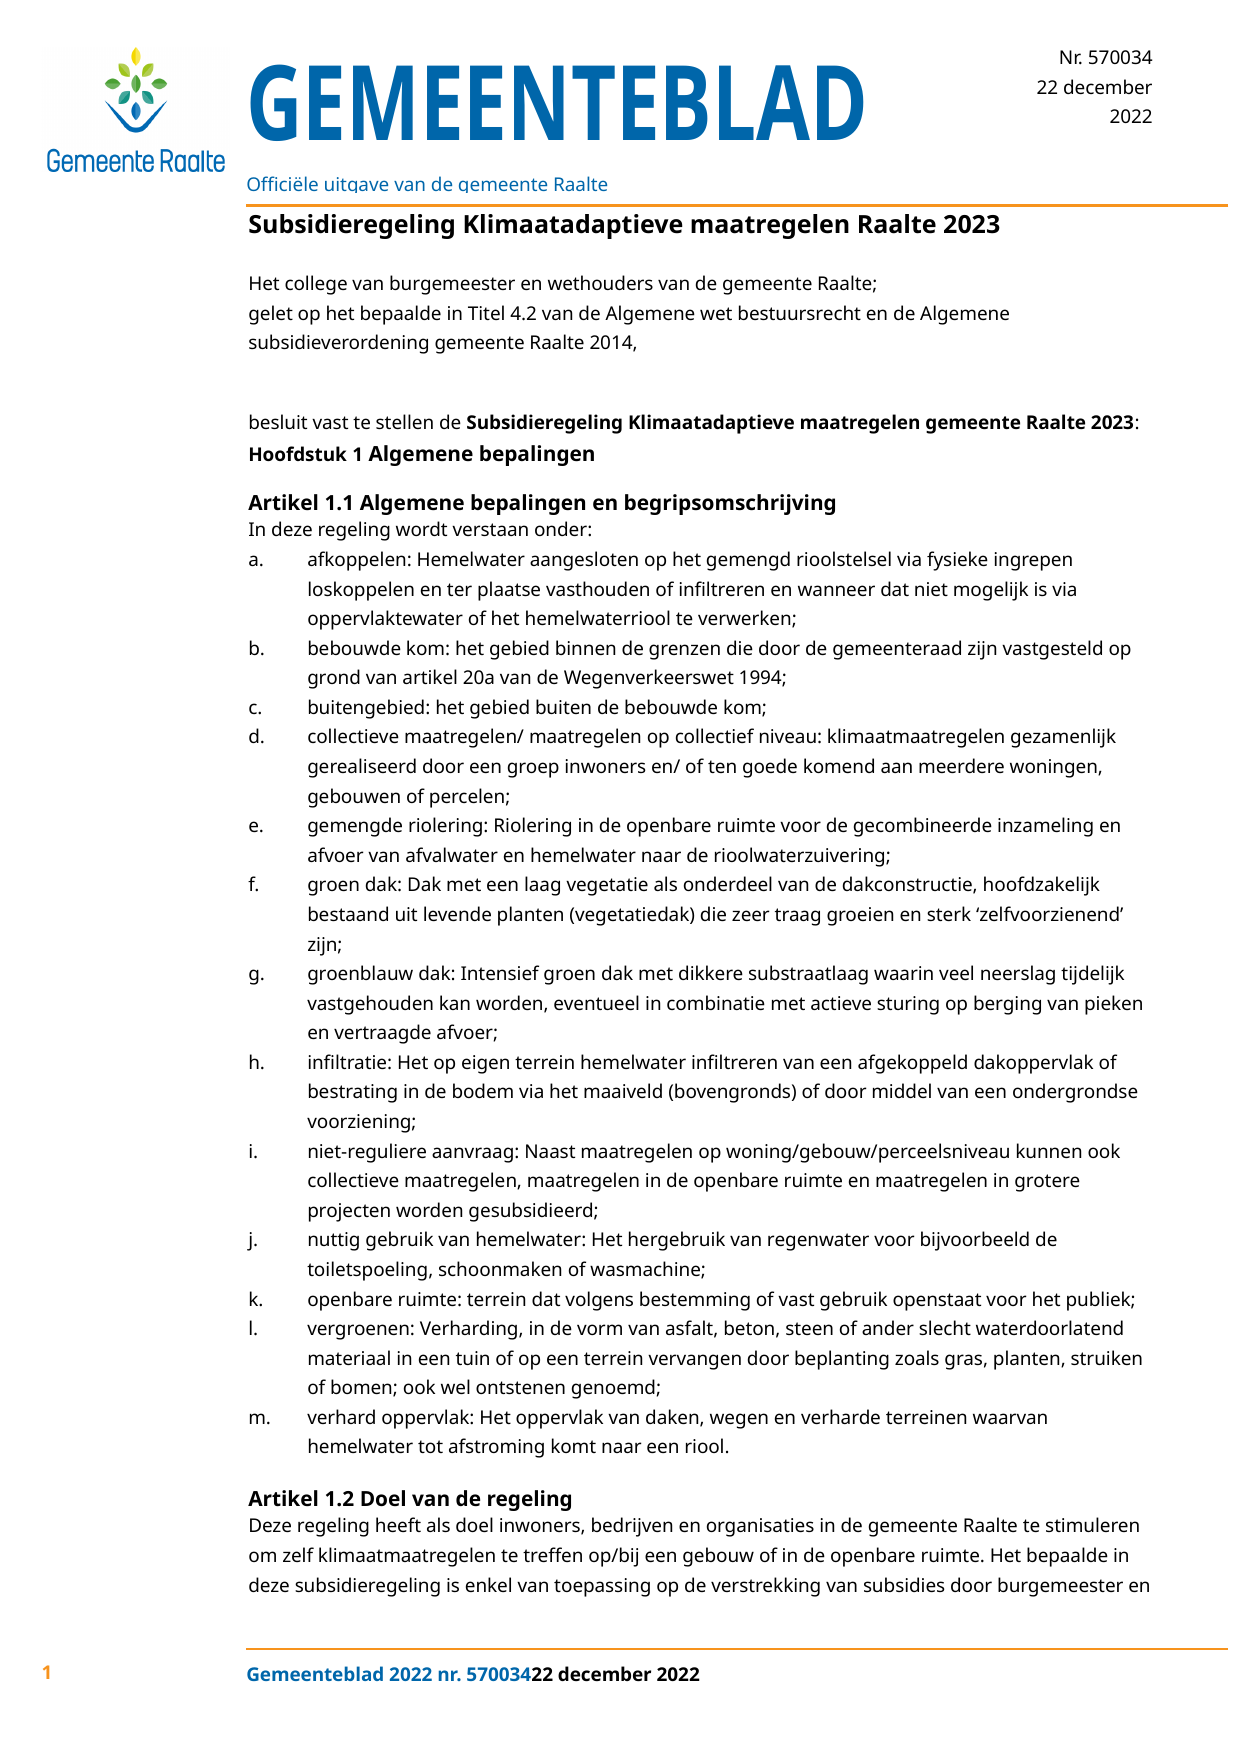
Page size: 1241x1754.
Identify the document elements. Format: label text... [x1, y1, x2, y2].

text besluit vast te stellen de Subsidieregeling Klimaatadaptieve maatregelen gemeente Raalte 2023: [248, 409, 1152, 435]
list bebouwde kom: het gebied binnen de grenzen die door de gemeenteraad zijn vastgesteld op grond van artikel 20a van de Wegenverkeerswet 1994; [248, 635, 1152, 690]
text Artikel 1.1 Algemene bepalingen en begripsomschrijving [248, 488, 1152, 517]
list groenblauw dak: Intensief groen dak met dikkere substraatlaag waarin veel neerslag tijdelijk vastgehouden kan worden, eventueel in combinatie met actieve sturing op berging van pieken en vertraagde afvoer; [248, 960, 1152, 1045]
list afkoppelen: Hemelwater aangesloten op het gemengd rioolstelsel via fysieke ingrepen loskoppelen en ter plaatse vasthouden of infiltreren en wanneer dat niet mogelijk is via oppervlaktewater of het hemelwaterriool te verwerken; [248, 546, 1152, 631]
list openbare ruimte: terrein dat volgens bestemming of vast gebruik openstaat voor het publiek; [248, 1286, 1152, 1312]
list verhard oppervlak: Het oppervlak van daken, wegen en verharde terreinen waarvan hemelwater tot afstroming komt naar een riool. [248, 1404, 1152, 1459]
picture [41, 47, 231, 172]
list vergroenen: Verharding, in de vorm van asfalt, beton, steen of ander slecht waterdoorlatend materiaal in een tuin of op een terrein vervangen door beplanting zoals gras, planten, struiken of bomen; ook wel ontstenen genoemd; [248, 1315, 1152, 1400]
list collectieve maatregelen/ maatregelen op collectief niveau: klimaatmaatregelen gezamenlijk gerealiseerd door een groep inwoners en/ of ten goede komend aan meerdere woningen, gebouwen of percelen; [248, 724, 1152, 809]
list gemengde riolering: Riolering in de openbare ruimte voor de gecombineerde inzameling en afvoer van afvalwater en hemelwater naar de rioolwaterzuivering; [248, 812, 1152, 868]
text Het college van burgemeester en wethouders van de gemeente Raalte; [248, 270, 1152, 296]
list niet-reguliere aanvraag: Naast maatregelen op woning/gebouw/perceelsniveau kunnen ook collectieve maatregelen, maatregelen in de openbare ruimte en maatregelen in grotere projecten worden gesubsidieerd; [248, 1138, 1152, 1223]
text Artikel 1.2 Doel van de regeling [248, 1484, 1152, 1513]
list buitengebied: het gebied buiten de bebouwde kom; [248, 694, 1152, 720]
text In deze regeling wordt verstaan onder: [248, 517, 1152, 542]
text gelet op het bepaalde in Titel 4.2 van de Algemene wet bestuursrecht en de Algemene subsidieverordening gemeente Raalte 2014, [248, 300, 1152, 355]
text Hoofdstuk 1 Algemene bepalingen [248, 439, 1152, 467]
list groen dak: Dak met een laag vegetatie als onderdeel van de dakconstructie, hoofdzakelijk bestaand uit levende planten (vegetatiedak) die zeer traag groeien en sterk ‘zelfvoorzienend’ zijn; [248, 872, 1152, 957]
text Deze regeling heeft als doel inwoners, bedrijven en organisaties in de gemeente Raalte te stimuleren om zelf klimaatmaatregelen te treffen op/bij een gebouw of in de openbare ruimte. Het bepaalde in deze subsidieregeling is enkel van toepassing op de verstrekking van subsidies door burgemeester en [248, 1513, 1152, 1597]
text Subsidieregeling Klimaatadaptieve maatregelen Raalte 2023 [248, 207, 1152, 241]
list nuttig gebruik van hemelwater: Het hergebruik van regenwater voor bijvoorbeeld de toiletspoeling, schoonmaken of wasmachine; [248, 1227, 1152, 1282]
list infiltratie: Het op eigen terrein hemelwater infiltreren van een afgekoppeld dakoppervlak of bestrating in de bodem via het maaiveld (bovengronds) of door middel van een ondergrondse voorziening; [248, 1049, 1152, 1134]
